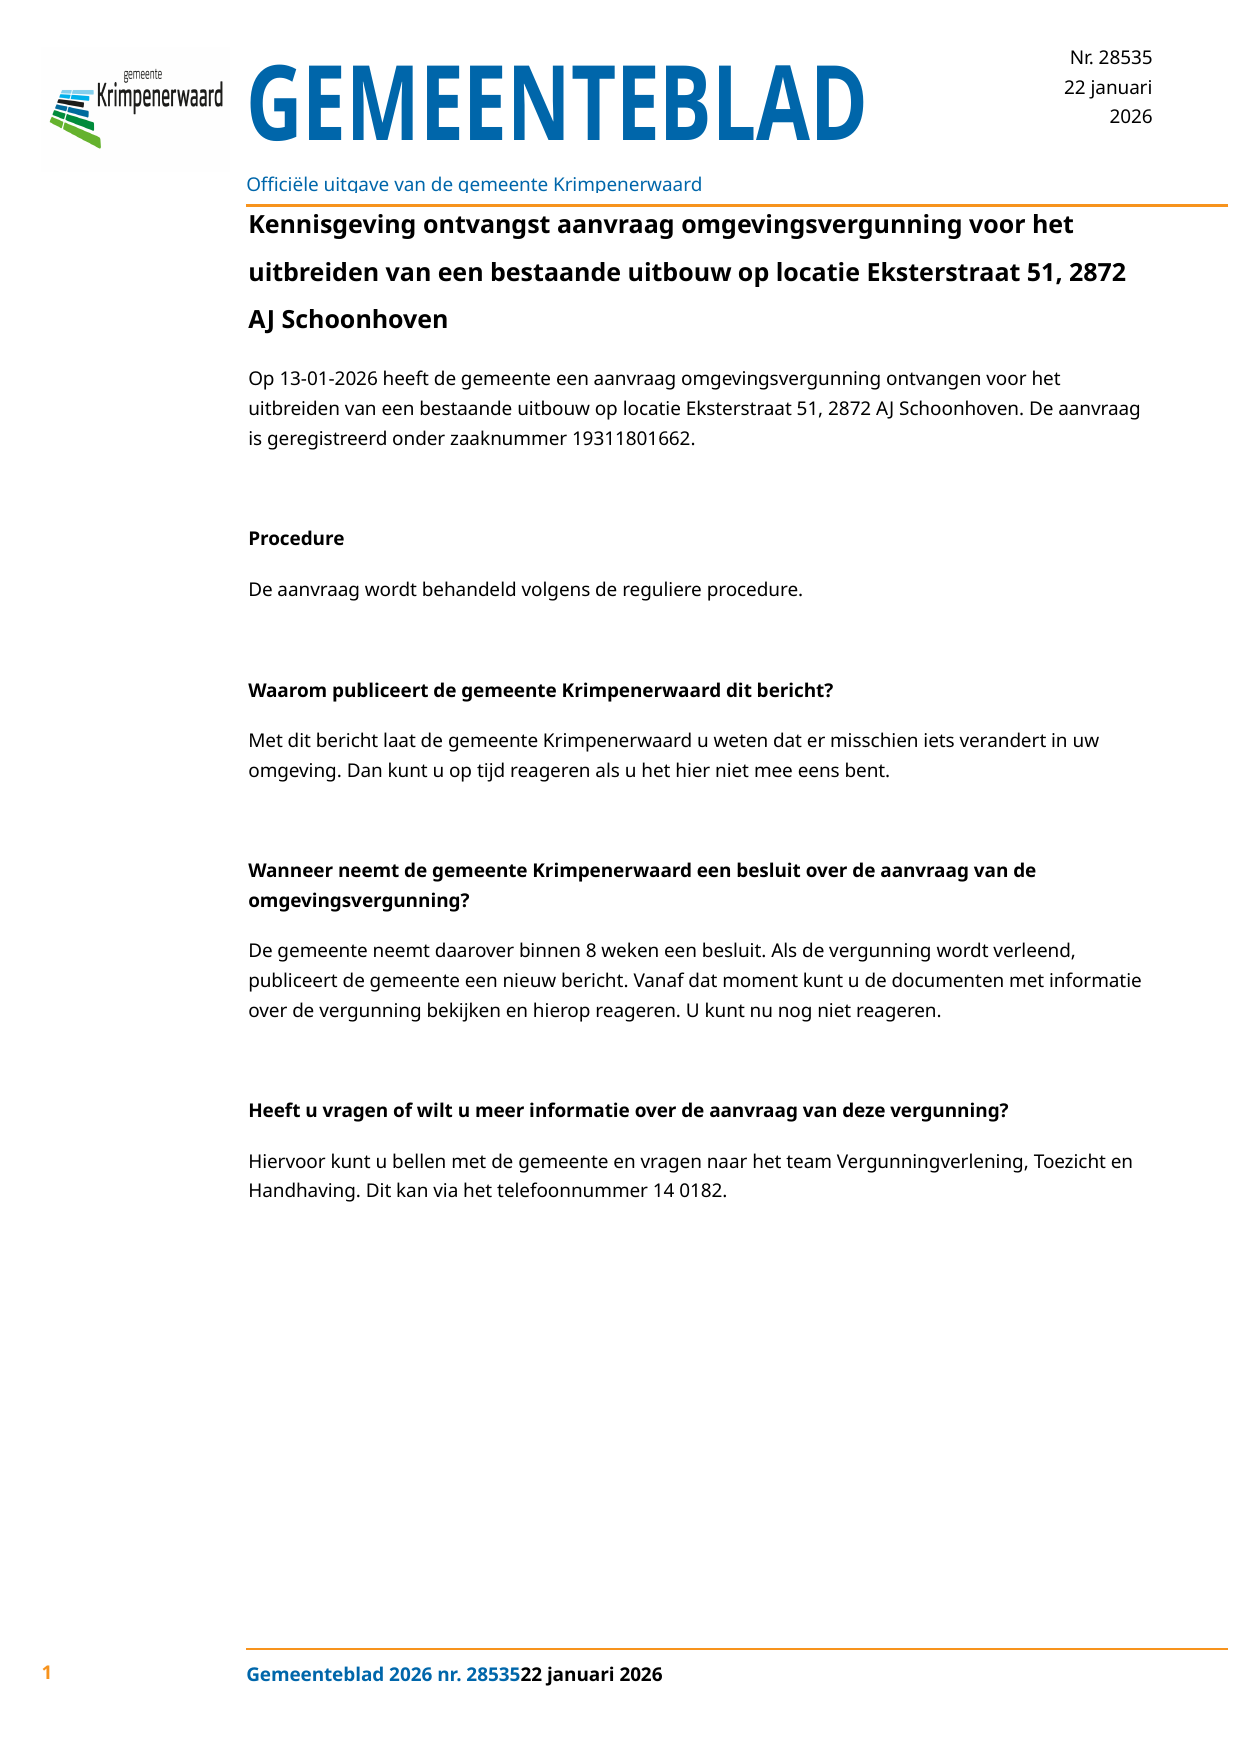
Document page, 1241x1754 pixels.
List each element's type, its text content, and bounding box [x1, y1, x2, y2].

text Procedure [248, 526, 1152, 551]
picture [41, 47, 231, 172]
text De gemeente neemt daarover binnen 8 weken een besluit. Als de vergunning wordt verleend, publiceert de gemeente een nieuw bericht. Vanaf dat moment kunt u de documenten met informatie over de vergunning bekijken en hierop reageren. U kunt nu nog niet reageren. [248, 938, 1152, 1022]
text Met dit bericht laat de gemeente Krimpenerwaard u weten dat er misschien iets verandert in uw omgeving. Dan kunt u op tijd reageren als u het hier niet mee eens bent. [248, 727, 1152, 782]
text Hiervoor kunt u bellen met de gemeente en vragen naar het team Vergunningverlening, Toezicht en Handhaving. Dit kan via het telefoonnummer 14 0182. [248, 1148, 1152, 1203]
text Op 13-01-2026 heeft de gemeente een aanvraag omgevingsvergunning ontvangen voor het uitbreiden van een bestaande uitbouw op locatie Eksterstraat 51, 2872 AJ Schoonhoven. De aanvraag is geregistreerd onder zaaknummer 19311801662. [248, 366, 1152, 450]
text De aanvraag wordt behandeld volgens de reguliere procedure. [248, 576, 1152, 602]
text Kennisgeving ontvangst aanvraag omgevingsvergunning voor het uitbreiden van een bestaande uitbouw op locatie Eksterstraat 51, 2872 AJ Schoonhoven [248, 207, 1152, 336]
text Heeft u vragen of wilt u meer informatie over de aanvraag van deze vergunning? [248, 1098, 1152, 1123]
text Wanneer neemt de gemeente Krimpenerwaard een besluit over de aanvraag van de omgevingsvergunning? [248, 858, 1152, 913]
text Waarom publiceert de gemeente Krimpenerwaard dit bericht? [248, 677, 1152, 702]
